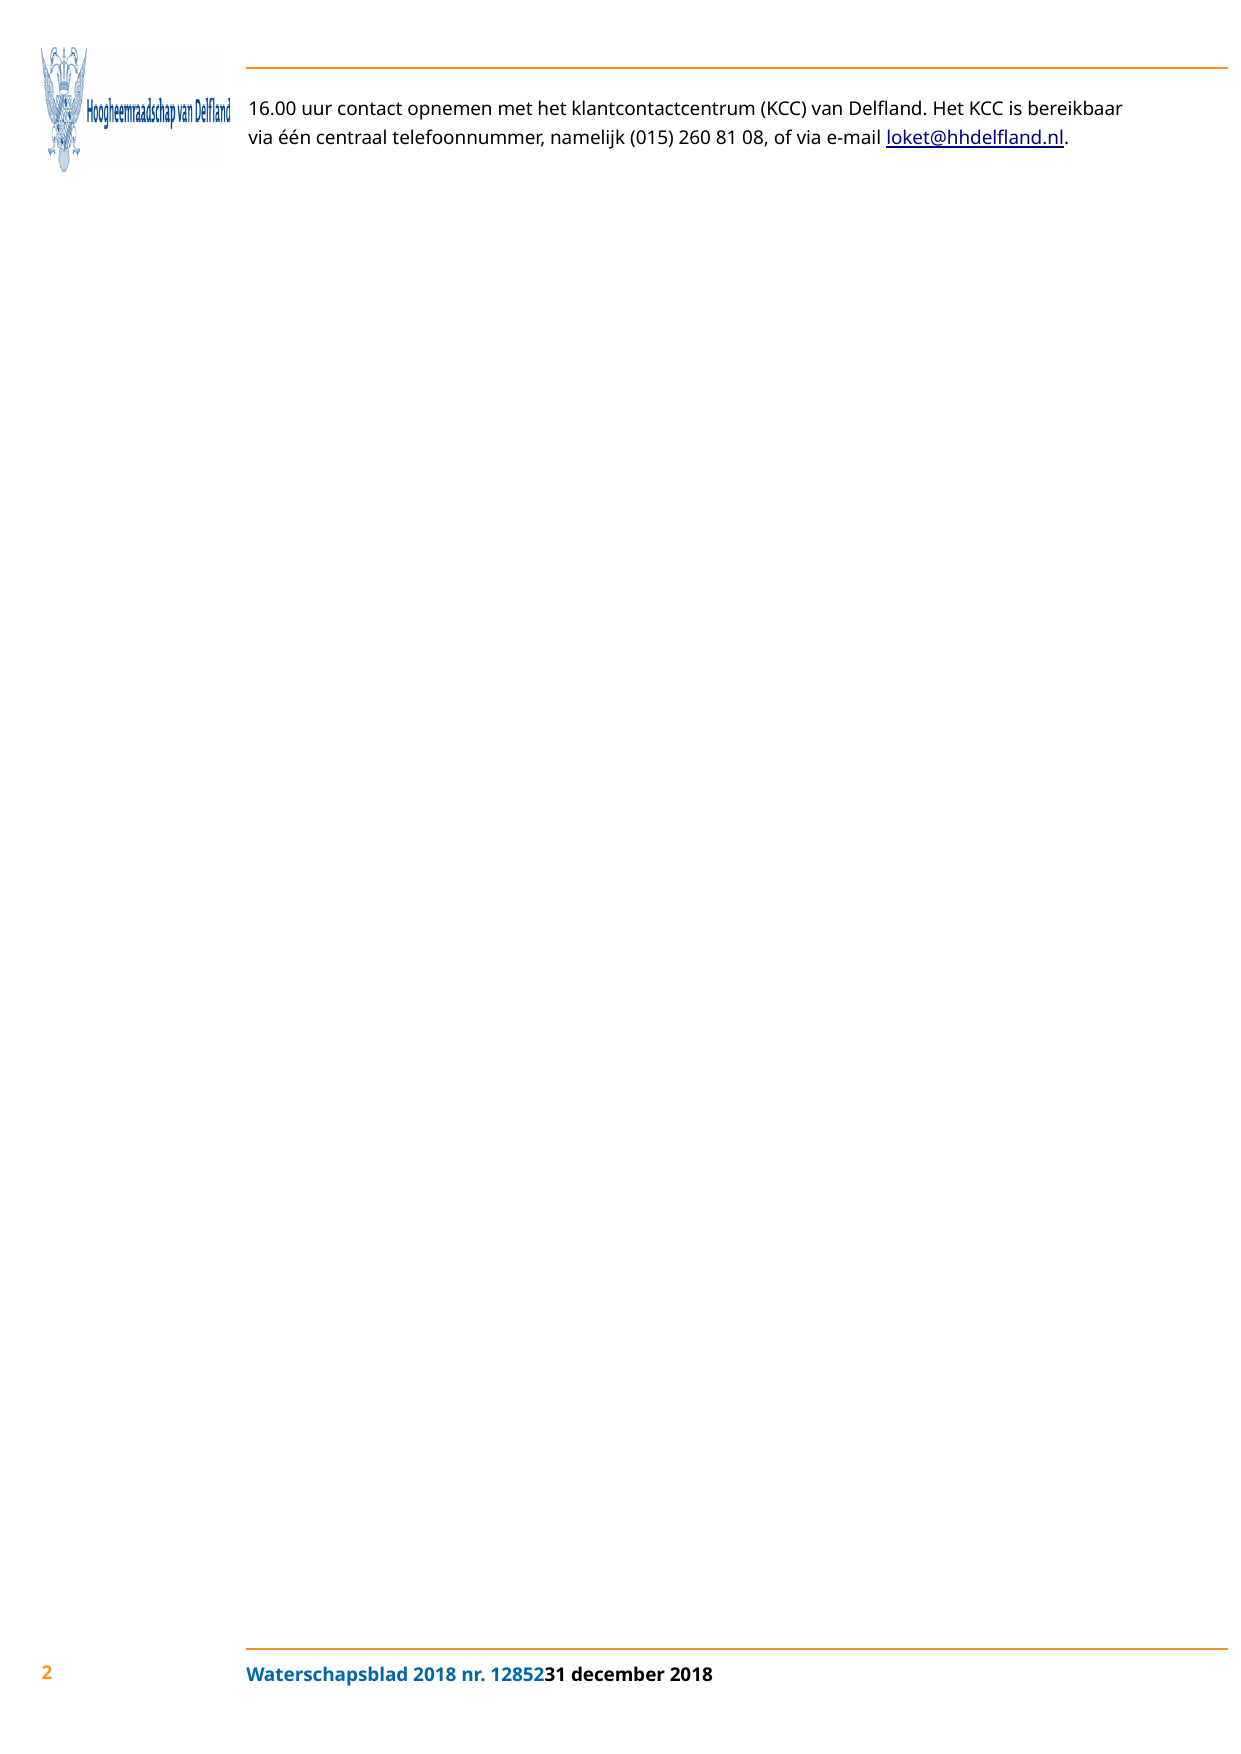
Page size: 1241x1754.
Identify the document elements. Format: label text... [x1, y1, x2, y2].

picture [41, 47, 231, 172]
text 16.00 uur contact opnemen met het klantcontactcentrum (KCC) van Delfland. Het KCC is bereikbaar via één centraal telefoonnummer, namelijk (015) 260 81 08, of via e-mail loket@hhdelfland.nl. [248, 95, 1152, 150]
